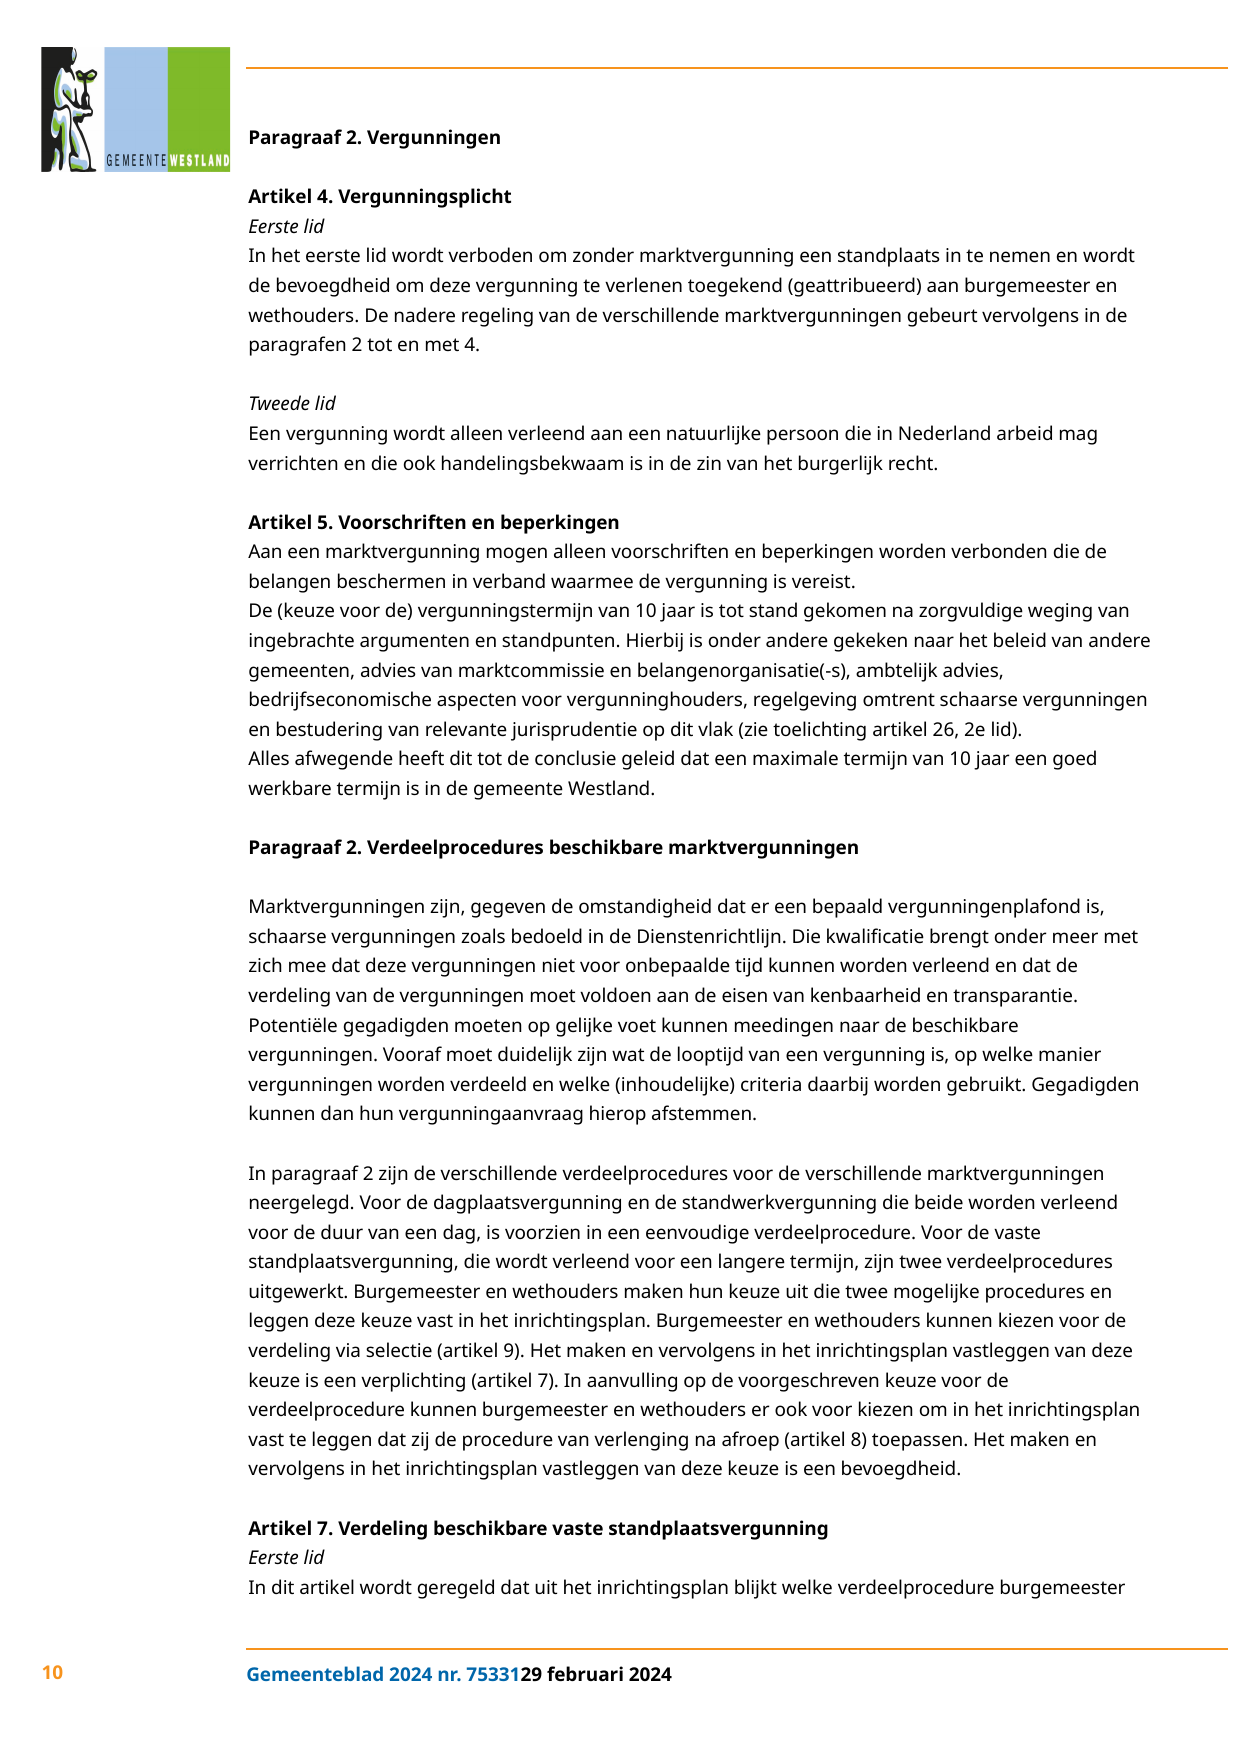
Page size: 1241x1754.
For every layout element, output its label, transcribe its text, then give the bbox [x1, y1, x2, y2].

text Eerste lid [248, 213, 1152, 239]
text Alles afwegende heeft dit tot de conclusie geleid dat een maximale termijn van 10 jaar een goed werkbare termijn is in de gemeente Westland. [248, 746, 1152, 801]
text De (keuze voor de) vergunningstermijn van 10 jaar is tot stand gekomen na zorgvuldige weging van ingebrachte argumenten en standpunten. Hierbij is onder andere gekeken naar het beleid van andere gemeenten, advies van marktcommissie en belangenorganisatie(-s), ambtelijk advies, bedrijfseconomische aspecten voor vergunninghouders, regelgeving omtrent schaarse vergunningen en bestudering van relevante jurisprudentie op dit vlak (zie toelichting artikel 26, 2e lid). [248, 598, 1152, 742]
text In het eerste lid wordt verboden om zonder marktvergunning een standplaats in te nemen en wordt de bevoegdheid om deze vergunning te verlenen toegekend (geattribueerd) aan burgemeester en wethouders. De nadere regeling van de verschillende marktvergunningen gebeurt vervolgens in de paragrafen 2 tot en met 4. [248, 243, 1152, 357]
text Artikel 4. Vergunningsplicht [248, 183, 1152, 209]
text Een vergunning wordt alleen verleend aan een natuurlijke persoon die in Nederland arbeid mag verrichten en die ook handelingsbekwaam is in de zin van het burgerlijk recht. [248, 420, 1152, 476]
text In dit artikel wordt geregeld dat uit het inrichtingsplan blijkt welke verdeelprocedure burgemeester [248, 1574, 1152, 1600]
text Eerste lid [248, 1544, 1152, 1570]
text Marktvergunningen zijn, gegeven de omstandigheid dat er een bepaald vergunningenplafond is, schaarse vergunningen zoals bedoeld in de Dienstenrichtlijn. Die kwalificatie brengt onder meer met zich mee dat deze vergunningen niet voor onbepaalde tijd kunnen worden verleend en dat de verdeling van de vergunningen moet voldoen aan de eisen van kenbaarheid en transparantie. Potentiële gegadigden moeten op gelijke voet kunnen meedingen naar de beschikbare vergunningen. Vooraf moet duidelijk zijn wat de looptijd van een vergunning is, op welke manier vergunningen worden verdeeld en welke (inhoudelijke) criteria daarbij worden gebruikt. Gegadigden kunnen dan hun vergunningaanvraag hierop afstemmen. [248, 893, 1152, 1126]
text In paragraaf 2 zijn de verschillende verdeelprocedures voor de verschillende marktvergunningen neergelegd. Voor de dagplaatsvergunning en de standwerkvergunning die beide worden verleend voor de duur van een dag, is voorzien in een eenvoudige verdeelprocedure. Voor de vaste standplaatsvergunning, die wordt verleend voor een langere termijn, zijn twee verdeelprocedures uitgewerkt. Burgemeester en wethouders maken hun keuze uit die twee mogelijke procedures en leggen deze keuze vast in het inrichtingsplan. Burgemeester en wethouders kunnen kiezen voor de verdeling via selectie (artikel 9). Het maken en vervolgens in het inrichtingsplan vastleggen van deze keuze is een verplichting (artikel 7). In aanvulling op de voorgeschreven keuze voor de verdeelprocedure kunnen burgemeester en wethouders er ook voor kiezen om in het inrichtingsplan vast te leggen dat zij de procedure van verlenging na afroep (artikel 8) toepassen. Het maken en vervolgens in het inrichtingsplan vastleggen van deze keuze is een bevoegdheid. [248, 1160, 1152, 1481]
text Artikel 5. Voorschriften en beperkingen [248, 509, 1152, 535]
picture [41, 47, 231, 172]
text Aan een marktvergunning mogen alleen voorschriften en beperkingen worden verbonden die de belangen beschermen in verband waarmee de vergunning is vereist. [248, 538, 1152, 594]
text Paragraaf 2. Vergunningen [248, 124, 1152, 150]
text Tweede lid [248, 391, 1152, 416]
text Artikel 7. Verdeling beschikbare vaste standplaatsvergunning [248, 1515, 1152, 1541]
text Paragraaf 2. Verdeelprocedures beschikbare marktvergunningen [248, 834, 1152, 860]
